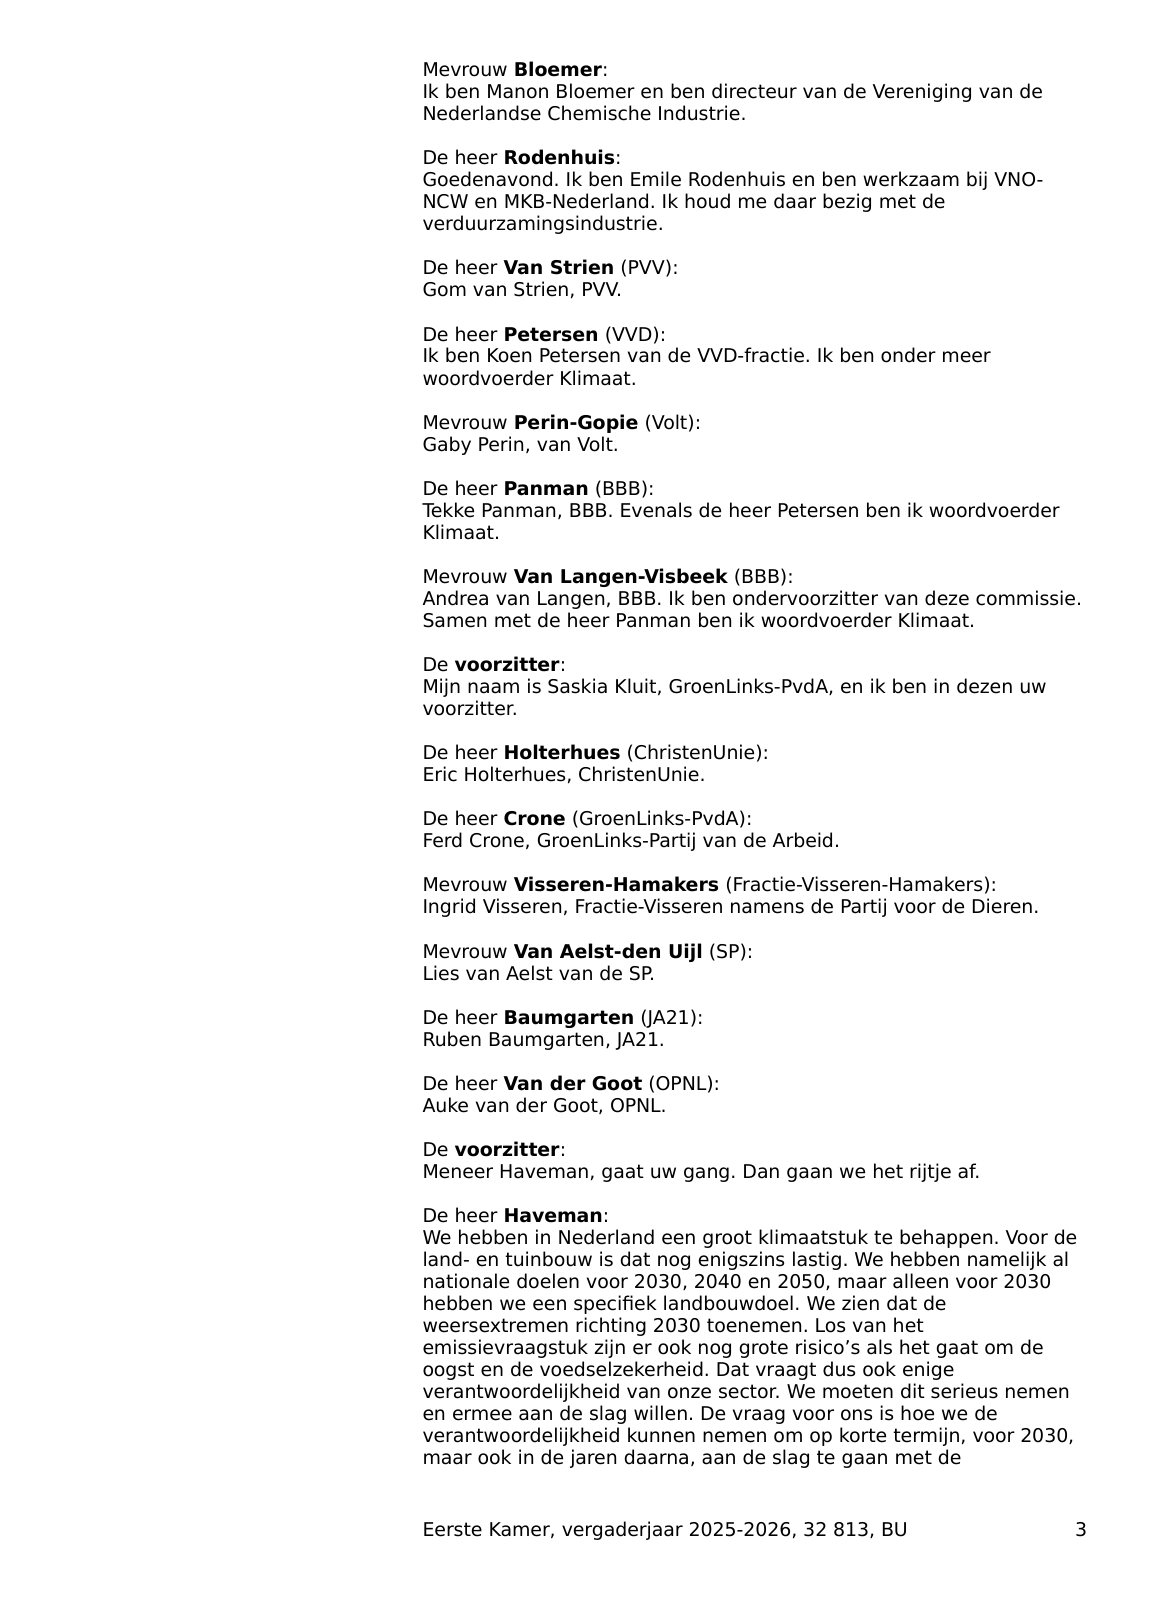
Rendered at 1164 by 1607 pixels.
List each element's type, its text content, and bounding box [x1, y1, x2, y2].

text Mevrouw Bloemer: [422, 59, 1087, 81]
text We hebben in Nederland een groot klimaatstuk te behappen. Voor de land- en tuinbouw is dat nog enigszins lastig. We hebben namelijk al nationale doelen voor 2030, 2040 en 2050, maar alleen voor 2030 hebben we een specifiek landbouwdoel. We zien dat de weersextremen richting 2030 toenemen. Los van het emissievraagstuk zijn er ook nog grote risico’s als het gaat om de oogst en de voedselzekerheid. Dat vraagt dus ook enige verantwoordelijkheid van onze sector. We moeten dit serieus nemen en ermee aan de slag willen. De vraag voor ons is hoe we de verantwoordelijkheid kunnen nemen om op korte termijn, voor 2030, maar ook in de jaren daarna, aan de slag te gaan met de [422, 1227, 1087, 1469]
text De heer Rodenhuis: [422, 147, 1087, 169]
text De heer Haveman: [422, 1205, 1087, 1227]
text Mevrouw Visseren-Hamakers (Fractie-Visseren-Hamakers): [422, 874, 1087, 896]
text Mijn naam is Saskia Kluit, GroenLinks-PvdA, en ik ben in dezen uw voorzitter. [422, 676, 1087, 720]
text Ik ben Manon Bloemer en ben directeur van de Vereniging van de Nederlandse Chemische Industrie. [422, 81, 1087, 125]
text Mevrouw Perin-Gopie (Volt): [422, 412, 1087, 433]
text Mevrouw Van Aelst-den Uijl (SP): [422, 941, 1087, 962]
text Gom van Strien, PVV. [422, 279, 1087, 301]
text Auke van der Goot, OPNL. [422, 1095, 1087, 1117]
text Tekke Panman, BBB. Evenals de heer Petersen ben ik woordvoerder Klimaat. [422, 500, 1087, 544]
text Lies van Aelst van de SP. [422, 962, 1087, 984]
text Andrea van Langen, BBB. Ik ben ondervoorzitter van deze commissie. Samen met de heer Panman ben ik woordvoerder Klimaat. [422, 588, 1087, 632]
text Gaby Perin, van Volt. [422, 433, 1087, 456]
text De heer Holterhues (ChristenUnie): [422, 742, 1087, 764]
text De heer Baumgarten (JA21): [422, 1007, 1087, 1029]
text Ferd Crone, GroenLinks-Partij van de Arbeid. [422, 830, 1087, 852]
text Eric Holterhues, ChristenUnie. [422, 764, 1087, 786]
text De heer Crone (GroenLinks-PvdA): [422, 808, 1087, 830]
text Ik ben Koen Petersen van de VVD-fractie. Ik ben onder meer woordvoerder Klimaat. [422, 345, 1087, 389]
text De heer Panman (BBB): [422, 478, 1087, 500]
text De voorzitter: [422, 1139, 1087, 1161]
text Mevrouw Van Langen-Visbeek (BBB): [422, 566, 1087, 588]
text De heer Van der Goot (OPNL): [422, 1073, 1087, 1095]
text De heer Petersen (VVD): [422, 323, 1087, 345]
text De heer Van Strien (PVV): [422, 257, 1087, 279]
text Goedenavond. Ik ben Emile Rodenhuis en ben werkzaam bij VNO-NCW en MKB-Nederland. Ik houd me daar bezig met de verduurzamingsindustrie. [422, 169, 1087, 235]
text Ruben Baumgarten, JA21. [422, 1029, 1087, 1051]
text De voorzitter: [422, 654, 1087, 676]
text Ingrid Visseren, Fractie-Visseren namens de Partij voor de Dieren. [422, 896, 1087, 918]
text Meneer Haveman, gaat uw gang. Dan gaan we het rijtje af. [422, 1161, 1087, 1183]
